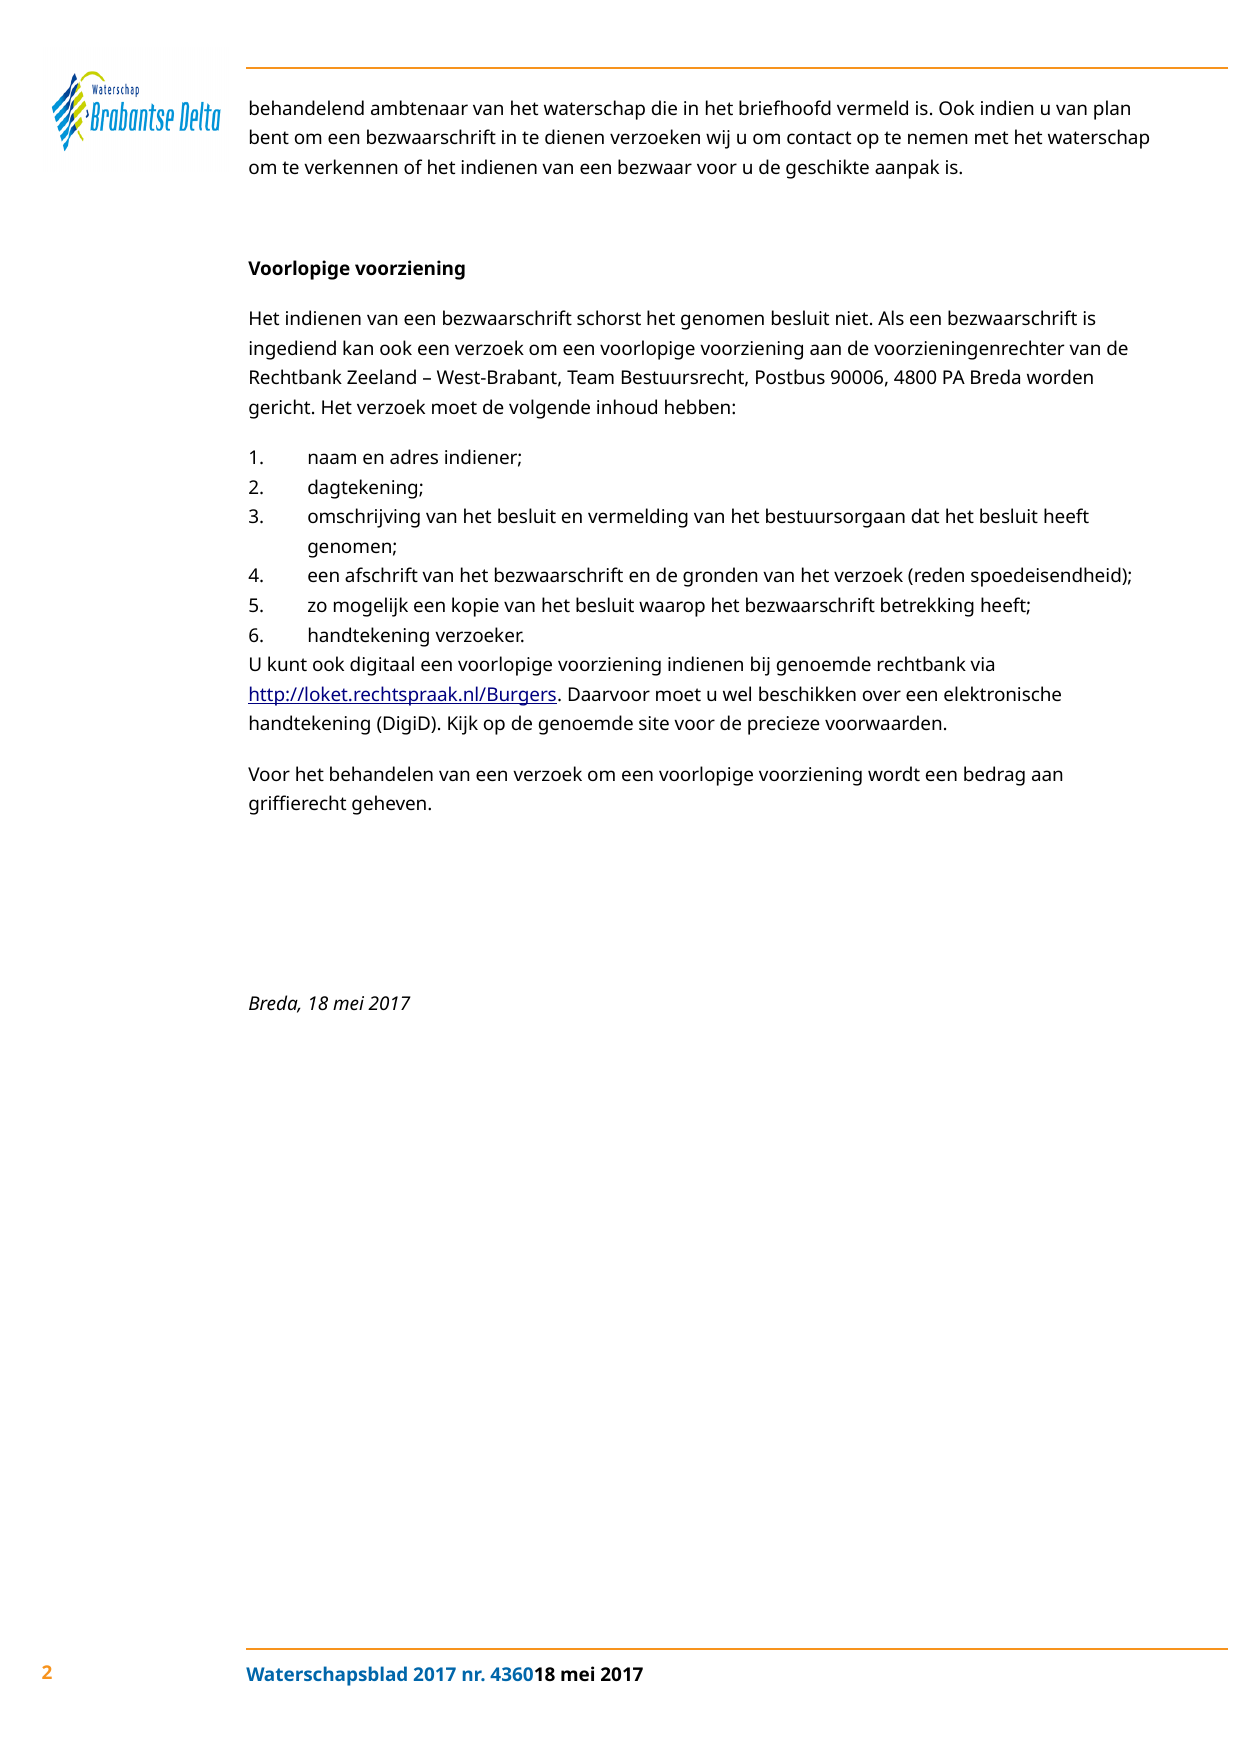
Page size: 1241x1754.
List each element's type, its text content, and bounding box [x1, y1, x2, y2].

text U kunt ook digitaal een voorlopige voorziening indienen bij genoemde rechtbank via http://loket.rechtspraak.nl/Burgers. Daarvoor moet u wel beschikken over een elektronische handtekening (DigiD). Kijk op de genoemde site voor de precieze voorwaarden. [248, 651, 1152, 736]
text Voor het behandelen van een verzoek om een voorlopige voorziening wordt een bedrag aan griffierecht geheven. [248, 761, 1152, 816]
text Breda, 18 mei 2017 [248, 990, 1152, 1015]
list handtekening verzoeker. [248, 622, 1152, 648]
text Het indienen van een bezwaarschrift schorst het genomen besluit niet. Als een bezwaarschrift is ingediend kan ook een verzoek om een voorlopige voorziening aan de voorzieningenrechter van de Rechtbank Zeeland – West-Brabant, Team Bestuursrecht, Postbus 90006, 4800 PA Breda worden gericht. Het verzoek moet de volgende inhoud hebben: [248, 305, 1152, 420]
list een afschrift van het bezwaarschrift en de gronden van het verzoek (reden spoedeisendheid); [248, 563, 1152, 588]
text behandelend ambtenaar van het waterschap die in het briefhoofd vermeld is. Ook indien u van plan bent om een bezwaarschrift in te dienen verzoeken wij u om contact op te nemen met het waterschap om te verkennen of het indienen van een bezwaar voor u de geschikte aanpak is. [248, 95, 1152, 180]
list omschrijving van het besluit en vermelding van het bestuursorgaan dat het besluit heeft genomen; [248, 503, 1152, 559]
list zo mogelijk een kopie van het besluit waarop het bezwaarschrift betrekking heeft; [248, 592, 1152, 618]
list naam en adres indiener; [248, 444, 1152, 470]
text Voorlopige voorziening [248, 255, 1152, 281]
picture [41, 47, 231, 172]
list dagtekening; [248, 474, 1152, 500]
